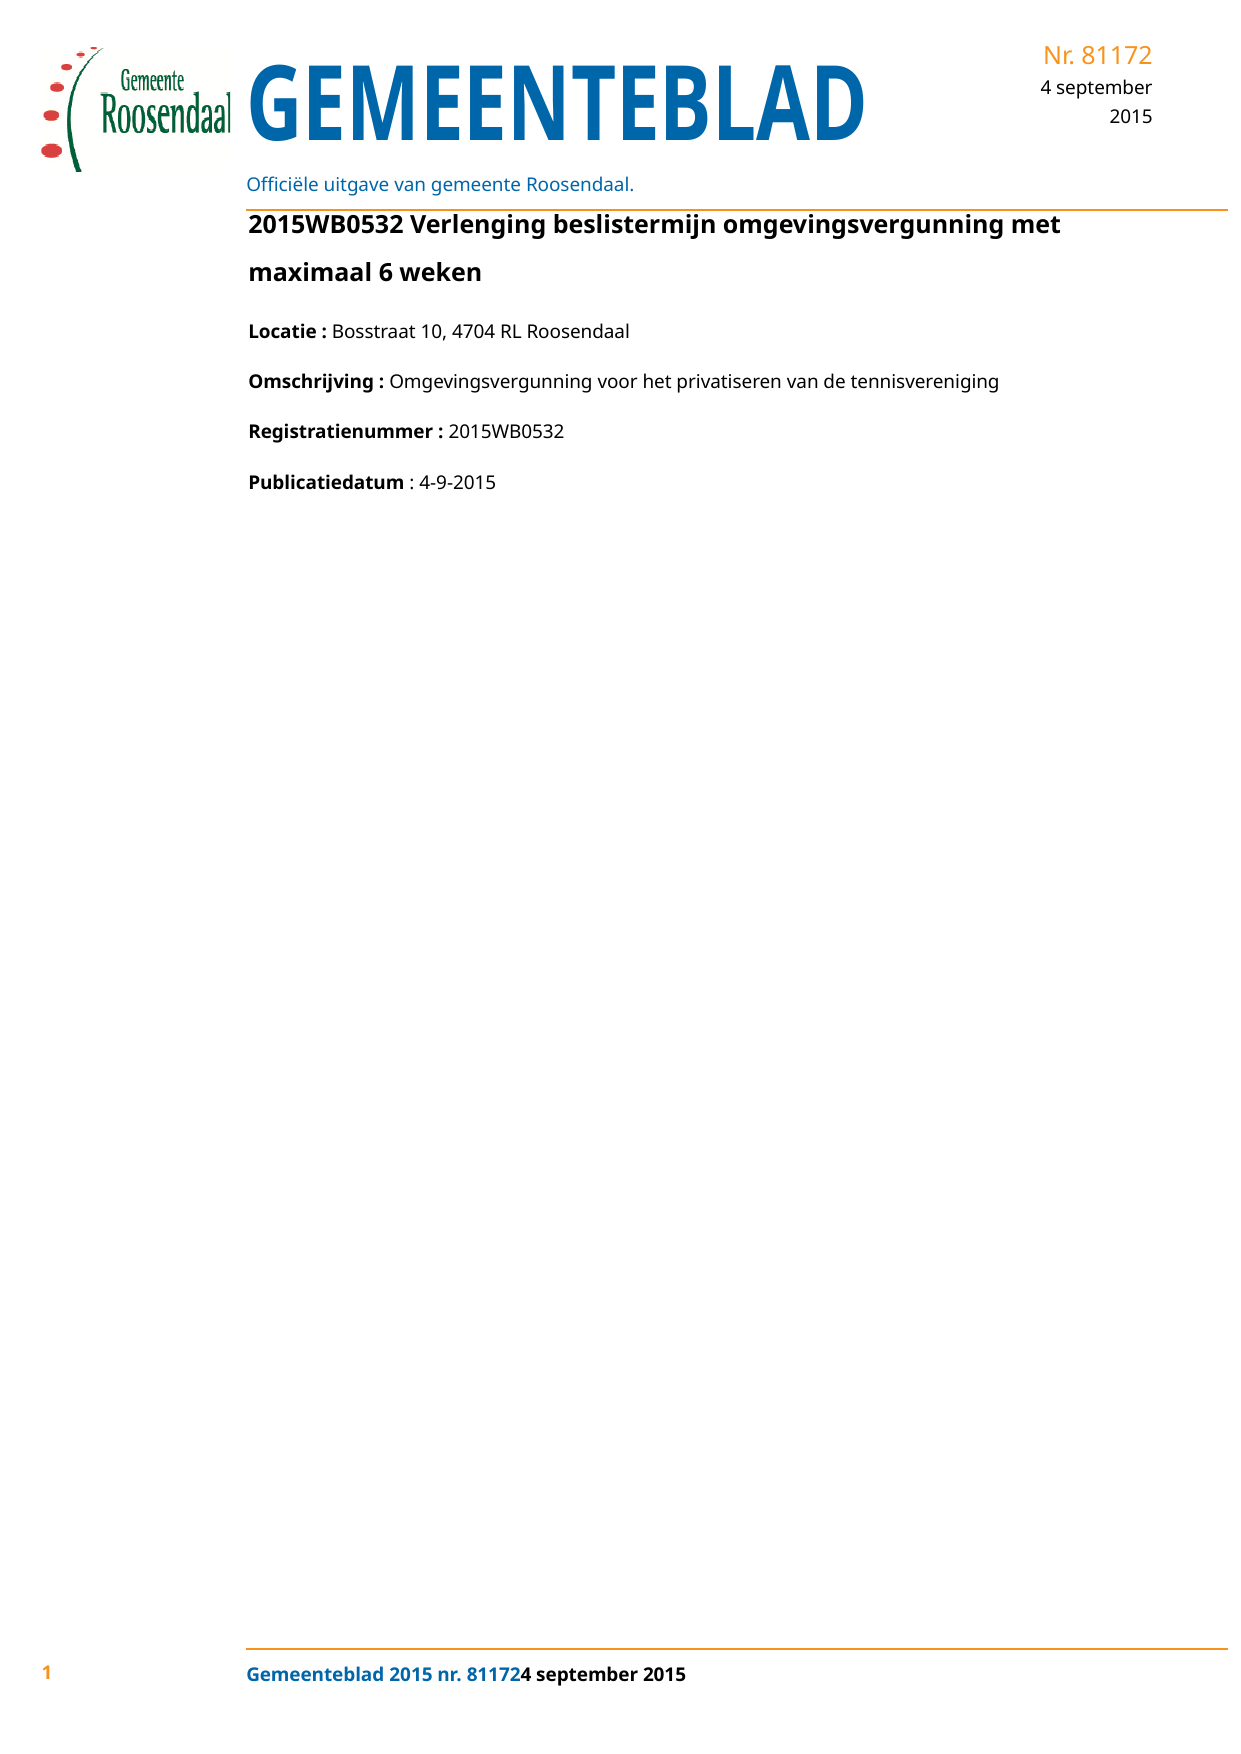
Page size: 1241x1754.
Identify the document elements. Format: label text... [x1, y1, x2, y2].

text Omschrijving : Omgevingsvergunning voor het privatiseren van de tennisvereniging [248, 368, 1152, 394]
text 2015WB0532 Verlenging beslistermijn omgevingsvergunning met maximaal 6 weken [248, 211, 1152, 288]
picture [41, 47, 231, 172]
text Locatie : Bosstraat 10, 4704 RL Roosendaal [248, 318, 1152, 344]
text Registratienummer : 2015WB0532 [248, 419, 1152, 444]
text Publicatiedatum : 4-9-2015 [248, 469, 1152, 495]
